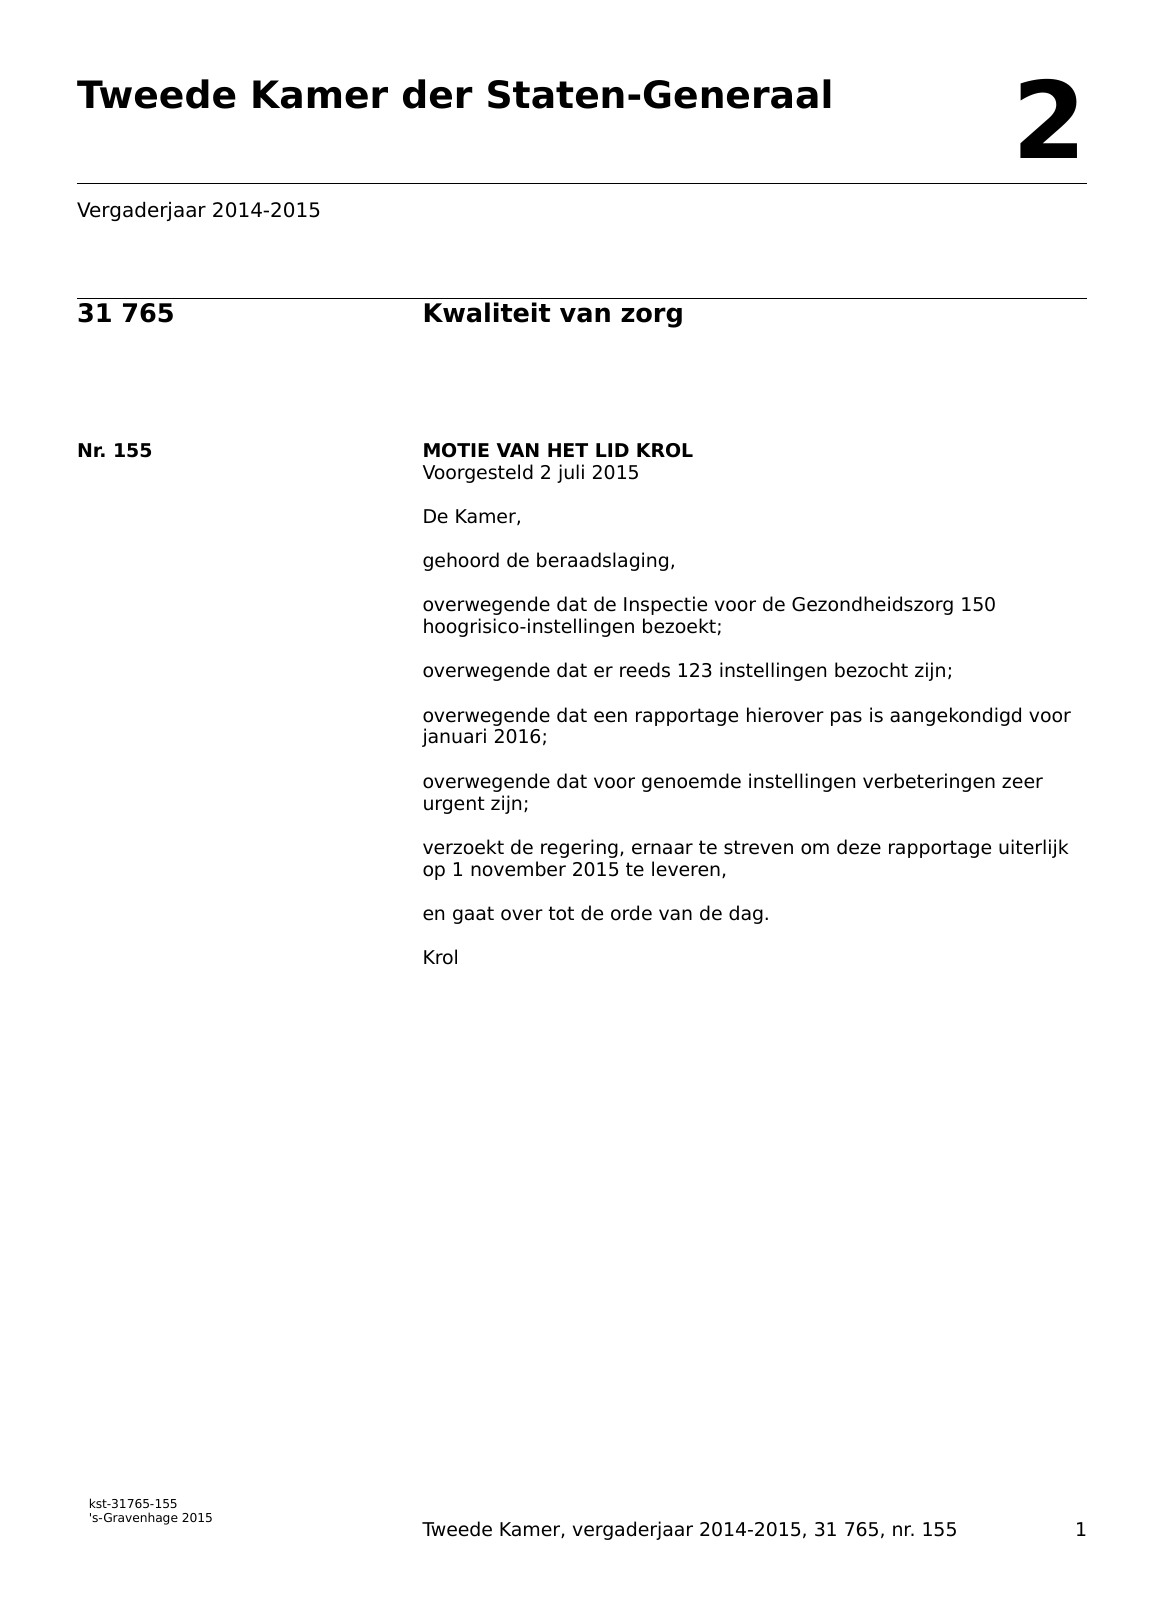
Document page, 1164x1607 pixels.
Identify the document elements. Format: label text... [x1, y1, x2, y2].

text overwegende dat er reeds 123 instellingen bezocht zijn; [422, 660, 1087, 682]
text en gaat over tot de orde van de dag. [422, 903, 1087, 925]
text overwegende dat een rapportage hierover pas is aangekondigd voor januari 2016; [422, 704, 1087, 748]
text 's-Gravenhage 2015 [88, 1511, 323, 1525]
subtitle Nr. 155 MOTIE VAN HET LID KROL [77, 440, 1087, 462]
text gehoord de beraadslaging, [422, 550, 1087, 572]
table_cell Vergaderjaar 2014-2015 [77, 184, 1087, 298]
subtitle 31 765 Kwaliteit van zorg [77, 299, 1087, 329]
text overwegende dat de Inspectie voor de Gezondheidszorg 150 hoogrisico-instellingen bezoekt; [422, 594, 1087, 638]
text Voorgesteld 2 juli 2015 [422, 462, 1087, 484]
text verzoekt de regering, ernaar te streven om deze rapportage uiterlijk op 1 november 2015 te leveren, [422, 837, 1087, 881]
text overwegende dat voor genoemde instellingen verbeteringen zeer urgent zijn; [422, 771, 1087, 814]
table_header 2 [886, 59, 1087, 183]
text kst-31765-155 [88, 1497, 323, 1511]
text De Kamer, [422, 506, 1087, 528]
table_header Tweede Kamer der Staten-Generaal [77, 59, 886, 183]
text Krol [422, 947, 1087, 969]
